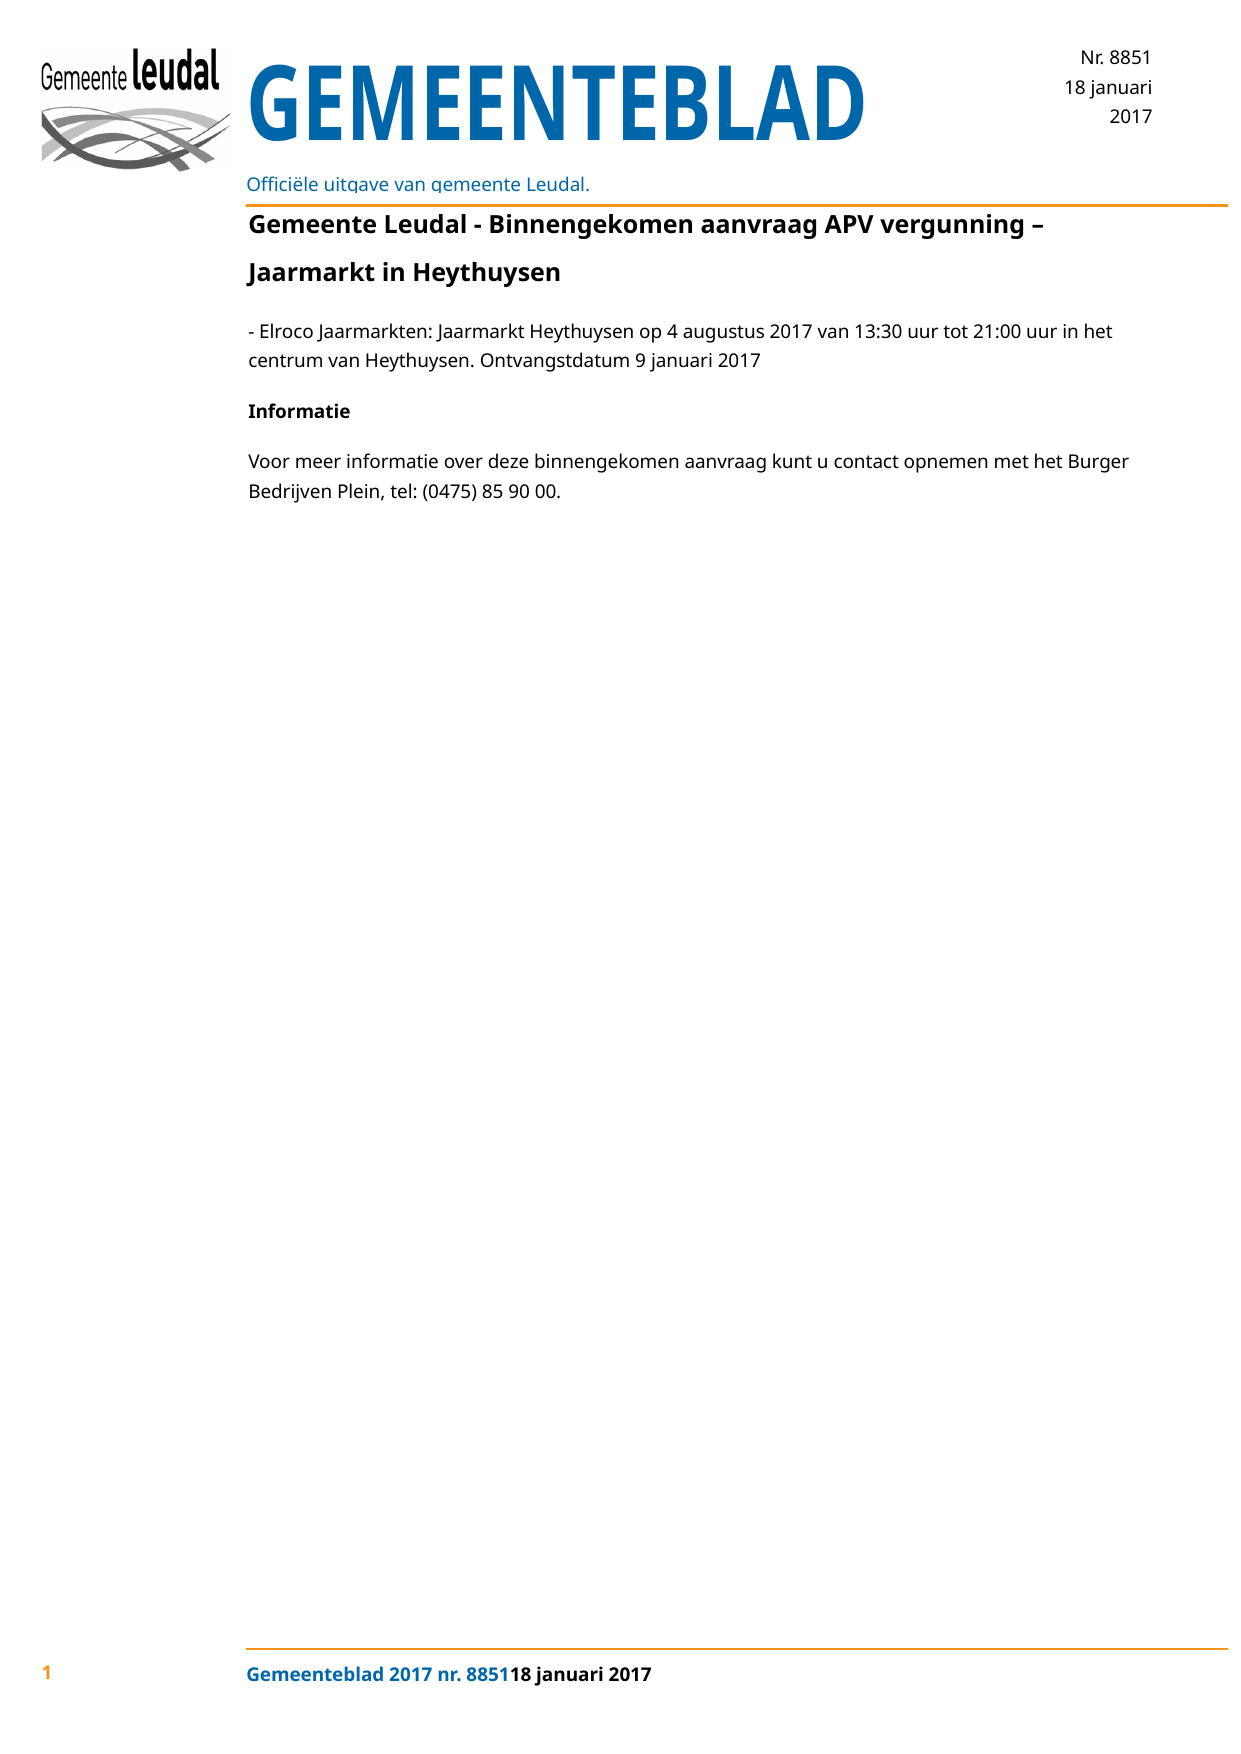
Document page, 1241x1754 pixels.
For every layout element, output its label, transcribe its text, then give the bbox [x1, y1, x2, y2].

text Gemeente Leudal - Binnengekomen aanvraag APV vergunning – Jaarmarkt in Heythuysen [248, 207, 1152, 288]
picture [41, 47, 231, 172]
text Voor meer informatie over deze binnengekomen aanvraag kunt u contact opnemen met het Burger Bedrijven Plein, tel: (0475) 85 90 00. [248, 448, 1152, 504]
text - Elroco Jaarmarkten: Jaarmarkt Heythuysen op 4 augustus 2017 van 13:30 uur tot 21:00 uur in het centrum van Heythuysen. Ontvangstdatum 9 januari 2017 [248, 318, 1152, 373]
text Informatie [248, 398, 1152, 424]
